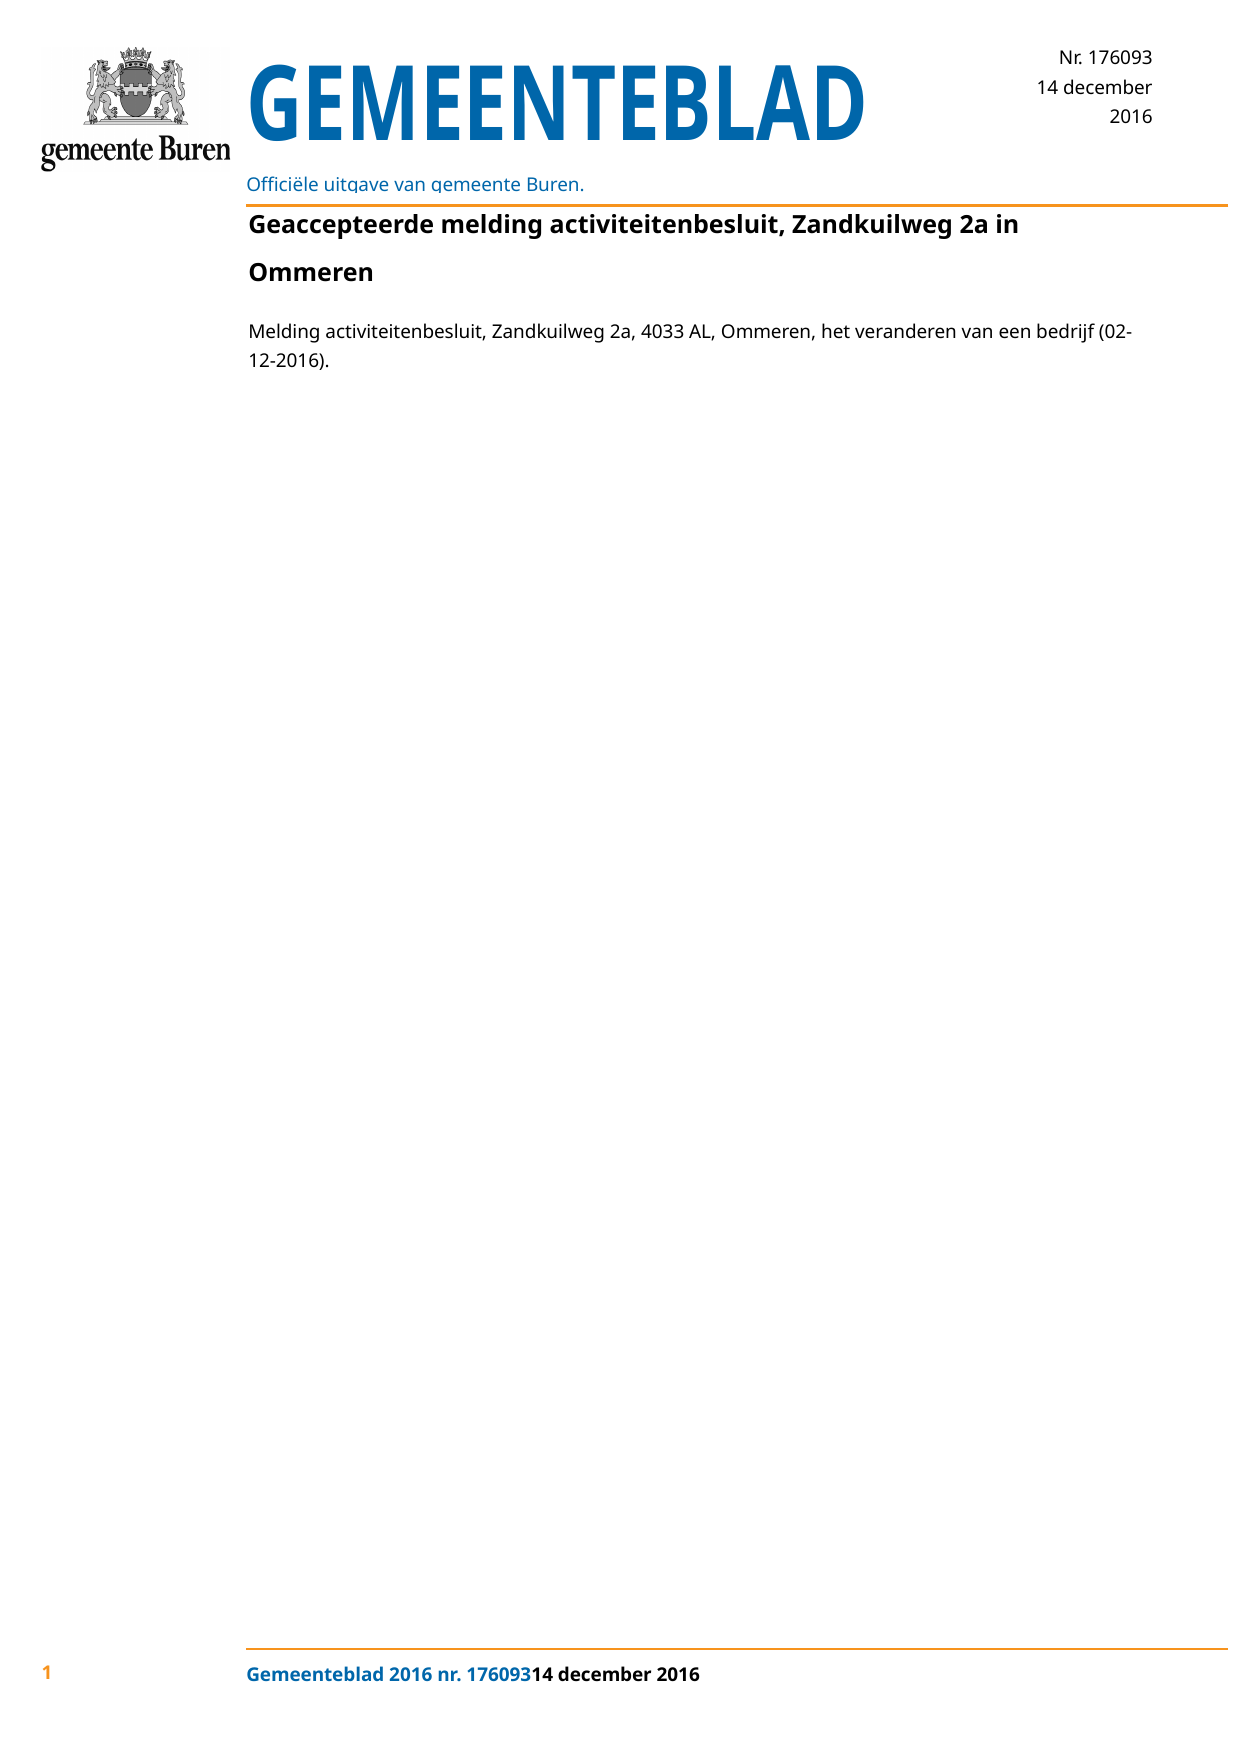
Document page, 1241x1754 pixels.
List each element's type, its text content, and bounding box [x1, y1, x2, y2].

picture [41, 47, 231, 172]
table_header Melding activiteitenbesluit, Zandkuilweg 2a, 4033 AL, Ommeren, het veranderen van een bedrijf (02-12-2016). [248, 318, 1152, 373]
text Geaccepteerde melding activiteitenbesluit, Zandkuilweg 2a in Ommeren [248, 207, 1152, 288]
